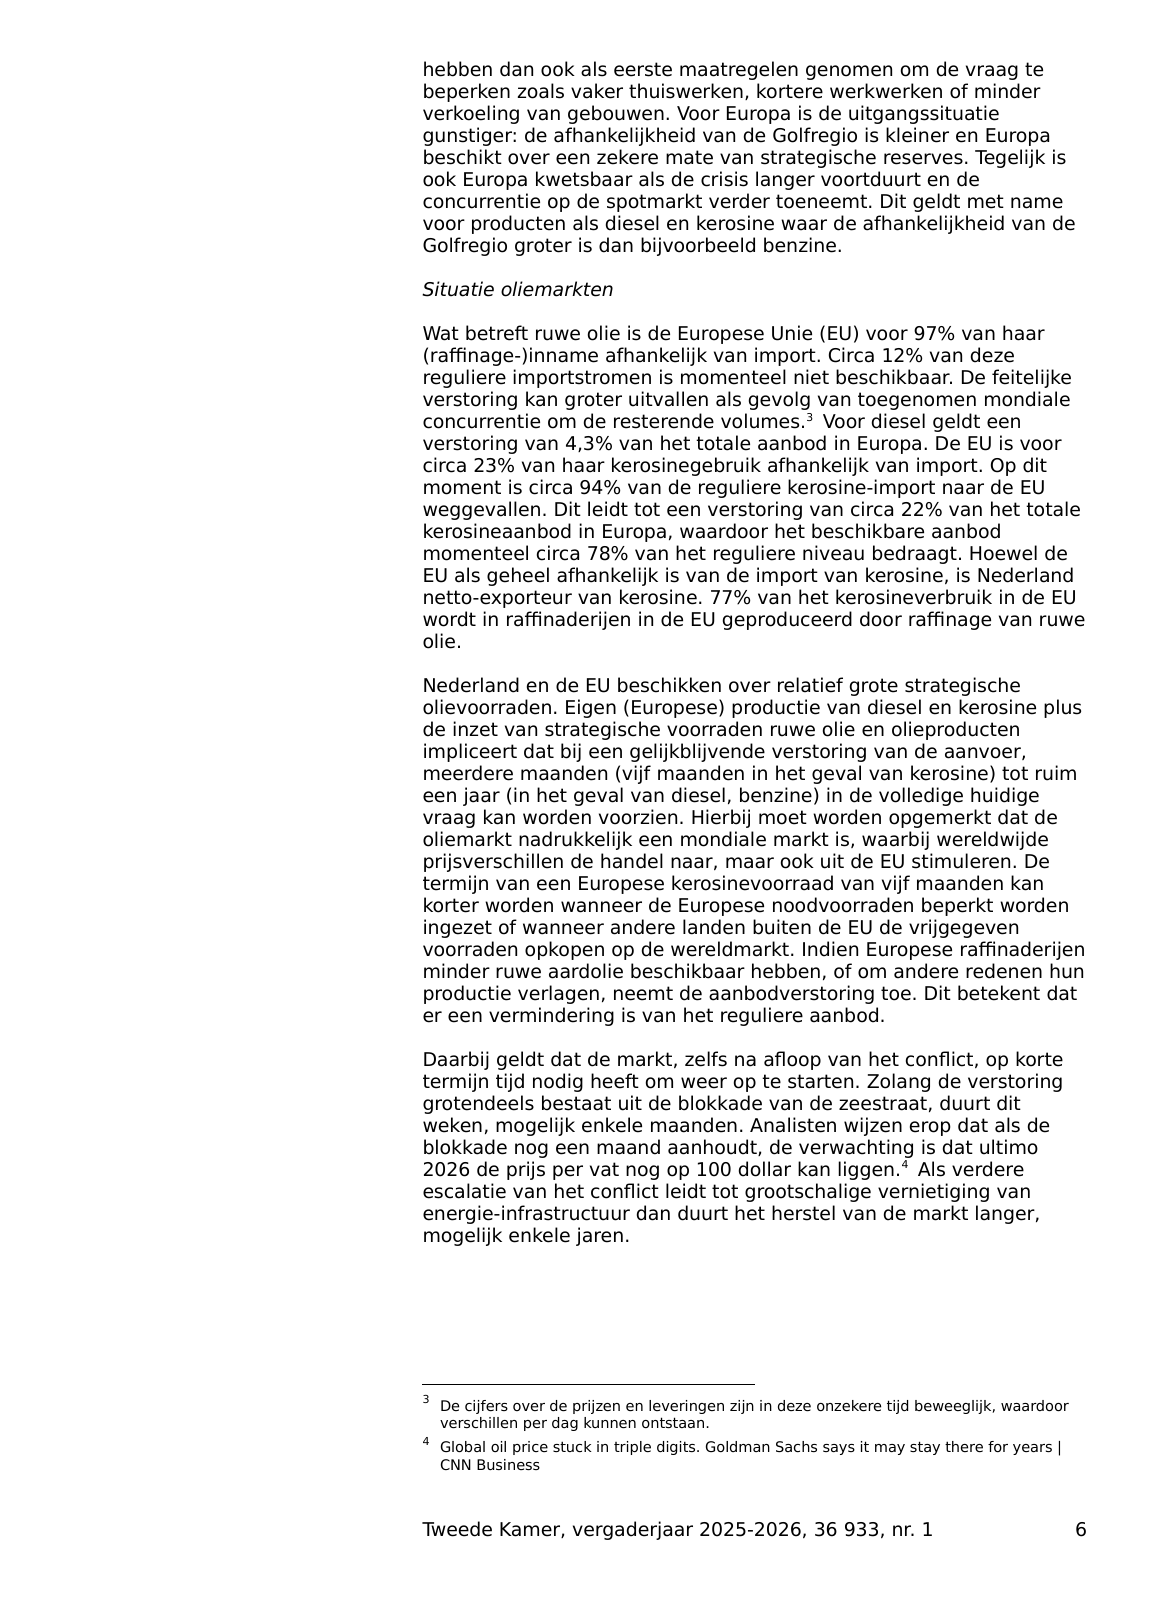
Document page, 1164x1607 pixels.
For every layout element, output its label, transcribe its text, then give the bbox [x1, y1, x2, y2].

text De cijfers over de prijzen en leveringen zijn in deze onzekere tijd beweeglijk, waardoor verschillen per dag kunnen ontstaan. [422, 1393, 1087, 1432]
text Nederland en de EU beschikken over relatief grote strategische olievoorraden. Eigen (Europese) productie van diesel en kerosine plus de inzet van strategische voorraden ruwe olie en olieproducten impliceert dat bij een gelijkblijvende verstoring van de aanvoer, meerdere maanden (vijf maanden in het geval van kerosine) tot ruim een jaar (in het geval van diesel, benzine) in de volledige huidige vraag kan worden voorzien. Hierbij moet worden opgemerkt dat de oliemarkt nadrukkelijk een mondiale markt is, waarbij wereldwijde prijsverschillen de handel naar, maar ook uit de EU stimuleren. De termijn van een Europese kerosinevoorraad van vijf maanden kan korter worden wanneer de Europese noodvoorraden beperkt worden ingezet of wanneer andere landen buiten de EU de vrijgegeven voorraden opkopen op de wereldmarkt. Indien Europese raffinaderijen minder ruwe aardolie beschikbaar hebben, of om andere redenen hun productie verlagen, neemt de aanbodverstoring toe. Dit betekent dat er een vermindering is van het reguliere aanbod. [422, 675, 1087, 1027]
text hebben dan ook als eerste maatregelen genomen om de vraag te beperken zoals vaker thuiswerken, kortere werkwerken of minder verkoeling van gebouwen. Voor Europa is de uitgangssituatie gunstiger: de afhankelijkheid van de Golfregio is kleiner en Europa beschikt over een zekere mate van strategische reserves. Tegelijk is ook Europa kwetsbaar als de crisis langer voortduurt en de concurrentie op de spotmarkt verder toeneemt. Dit geldt met name voor producten als diesel en kerosine waar de afhankelijkheid van de Golfregio groter is dan bijvoorbeeld benzine. [422, 59, 1087, 257]
subtitle Situatie oliemarkten [422, 279, 1087, 301]
text Global oil price stuck in triple digits. Goldman Sachs says it may stay there for years | CNN Business [422, 1435, 1087, 1474]
text Daarbij geldt dat de markt, zelfs na afloop van het conflict, op korte termijn tijd nodig heeft om weer op te starten. Zolang de verstoring grotendeels bestaat uit de blokkade van de zeestraat, duurt dit weken, mogelijk enkele maanden. Analisten wijzen erop dat als de blokkade nog een maand aanhoudt, de verwachting is dat ultimo 2026 de prijs per vat nog op 100 dollar kan liggen. Als verdere escalatie van het conflict leidt tot grootschalige vernietiging van energie-infrastructuur dan duurt het herstel van de markt langer, mogelijk enkele jaren. [422, 1049, 1087, 1247]
text Wat betreft ruwe olie is de Europese Unie (EU) voor 97% van haar (raffinage-)inname afhankelijk van import. Circa 12% van deze reguliere importstromen is momenteel niet beschikbaar. De feitelijke verstoring kan groter uitvallen als gevolg van toegenomen mondiale concurrentie om de resterende volumes. Voor diesel geldt een verstoring van 4,3% van het totale aanbod in Europa. De EU is voor circa 23% van haar kerosinegebruik afhankelijk van import. Op dit moment is circa 94% van de reguliere kerosine-import naar de EU weggevallen. Dit leidt tot een verstoring van circa 22% van het totale kerosineaanbod in Europa, waardoor het beschikbare aanbod momenteel circa 78% van het reguliere niveau bedraagt. Hoewel de EU als geheel afhankelijk is van de import van kerosine, is Nederland netto-exporteur van kerosine. 77% van het kerosineverbruik in de EU wordt in raffinaderijen in de EU geproduceerd door raffinage van ruwe olie. [422, 323, 1087, 653]
